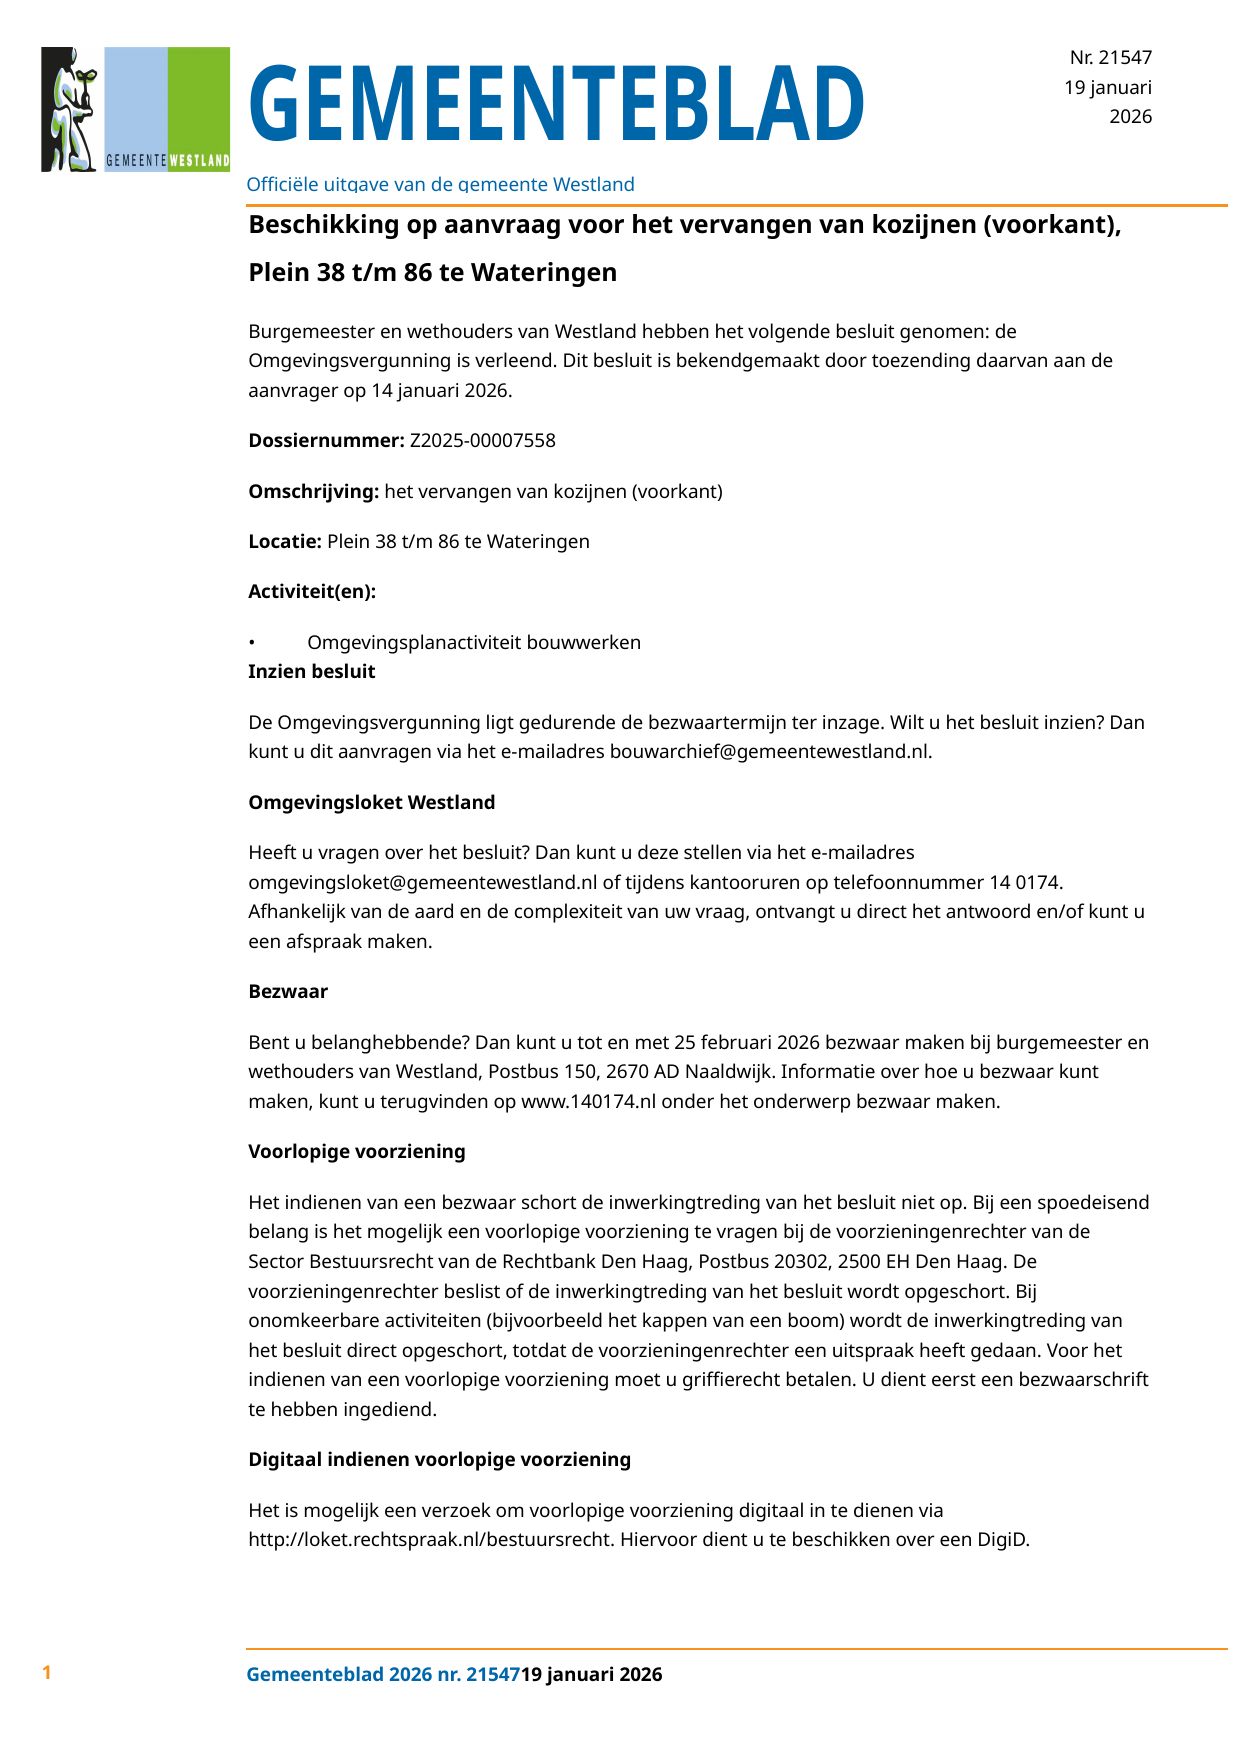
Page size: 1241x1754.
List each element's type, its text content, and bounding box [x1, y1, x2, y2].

text Omgevingsloket Westland [248, 789, 1152, 815]
text Het is mogelijk een verzoek om voorlopige voorziening digitaal in te dienen via http://loket.rechtspraak.nl/bestuursrecht. Hiervoor dient u te beschikken over een DigiD. [248, 1497, 1152, 1552]
text Voorlopige voorziening [248, 1139, 1152, 1164]
list Omgevingsplanactiviteit bouwwerken [248, 629, 1152, 655]
text Het indienen van een bezwaar schort de inwerkingtreding van het besluit niet op. Bij een spoedeisend belang is het mogelijk een voorlopige voorziening te vragen bij de voorzieningenrechter van de Sector Bestuursrecht van de Rechtbank Den Haag, Postbus 20302, 2500 EH Den Haag. De voorzieningenrechter beslist of de inwerkingtreding van het besluit wordt opgeschort. Bij onomkeerbare activiteiten (bijvoorbeeld het kappen van een boom) wordt de inwerkingtreding van het besluit direct opgeschort, totdat de voorzieningenrechter een uitspraak heeft gedaan. Voor het indienen van een voorlopige voorziening moet u griffierecht betalen. U dient eerst een bezwaarschrift te hebben ingediend. [248, 1189, 1152, 1422]
text Bezwaar [248, 979, 1152, 1004]
text Beschikking op aanvraag voor het vervangen van kozijnen (voorkant), Plein 38 t/m 86 te Wateringen [248, 207, 1152, 288]
text Dossiernummer: Z2025-00007558 [248, 427, 1152, 453]
picture [41, 47, 231, 172]
text Burgemeester en wethouders van Westland hebben het volgende besluit genomen: de Omgevingsvergunning is verleend. Dit besluit is bekendgemaakt door toezending daarvan aan de aanvrager op 14 januari 2026. [248, 318, 1152, 403]
text Omschrijving: het vervangen van kozijnen (voorkant) [248, 478, 1152, 504]
text De Omgevingsvergunning ligt gedurende de bezwaartermijn ter inzage. Wilt u het besluit inzien? Dan kunt u dit aanvragen via het e-mailadres bouwarchief@gemeentewestland.nl. [248, 709, 1152, 764]
text Heeft u vragen over het besluit? Dan kunt u deze stellen via het e-mailadres omgevingsloket@gemeentewestland.nl of tijdens kantooruren op telefoonnummer 14 0174. Afhankelijk van de aard en de complexiteit van uw vraag, ontvangt u direct het antwoord en/of kunt u een afspraak maken. [248, 839, 1152, 954]
text Digitaal indienen voorlopige voorziening [248, 1447, 1152, 1472]
text Activiteit(en): [248, 579, 1152, 604]
text Inzien besluit [248, 659, 1152, 684]
text Locatie: Plein 38 t/m 86 te Wateringen [248, 528, 1152, 554]
text Bent u belanghebbende? Dan kunt u tot en met 25 februari 2026 bezwaar maken bij burgemeester en wethouders van Westland, Postbus 150, 2670 AD Naaldwijk. Informatie over hoe u bezwaar kunt maken, kunt u terugvinden op www.140174.nl onder het onderwerp bezwaar maken. [248, 1029, 1152, 1114]
